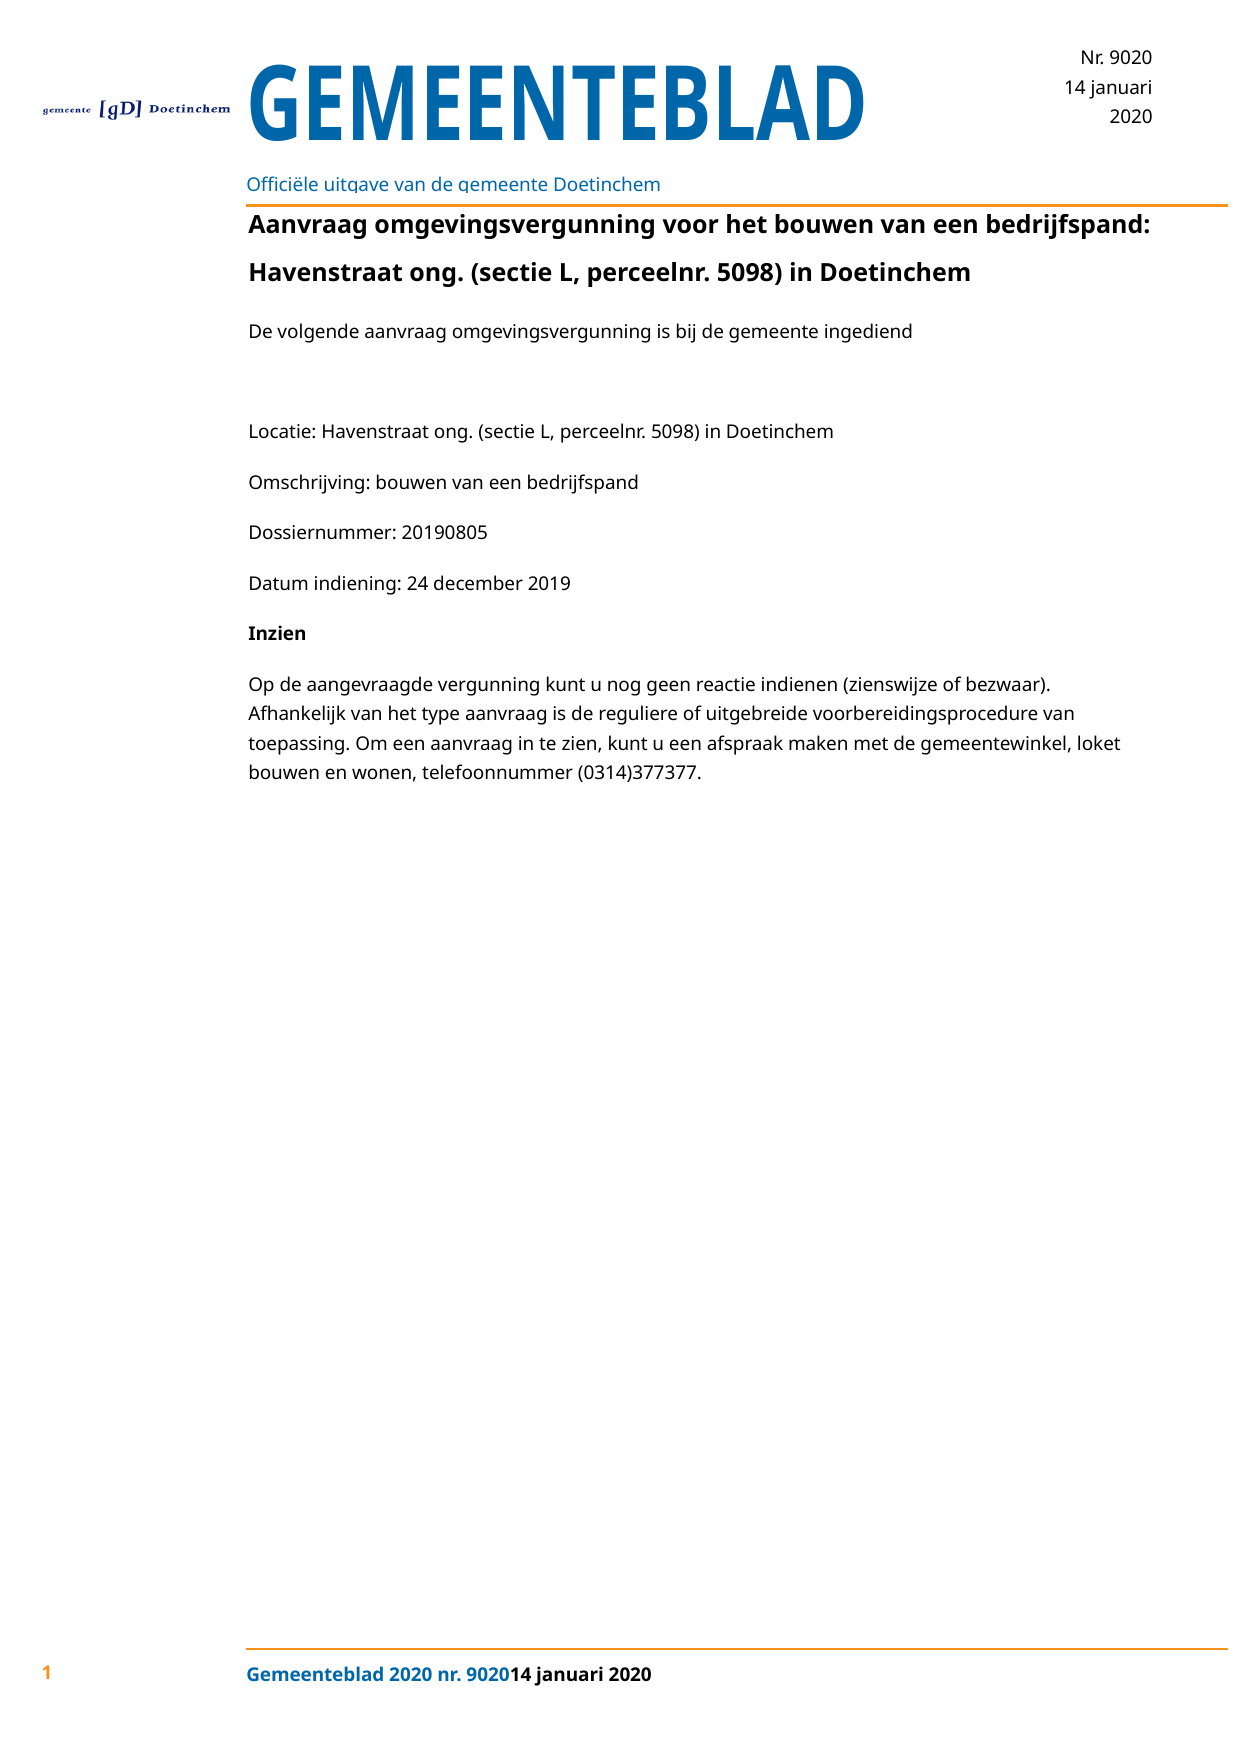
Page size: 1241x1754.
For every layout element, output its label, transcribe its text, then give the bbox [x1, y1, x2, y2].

text Op de aangevraagde vergunning kunt u nog geen reactie indienen (zienswijze of bezwaar). Afhankelijk van het type aanvraag is de reguliere of uitgebreide voorbereidingsprocedure van toepassing. Om een aanvraag in te zien, kunt u een afspraak maken met de gemeentewinkel, loket bouwen en wonen, telefoonnummer (0314)377377. [248, 671, 1152, 785]
text Aanvraag omgevingsvergunning voor het bouwen van een bedrijfspand: Havenstraat ong. (sectie L, perceelnr. 5098) in Doetinchem [248, 207, 1152, 288]
text Omschrijving: bouwen van een bedrijfspand [248, 469, 1152, 495]
text Datum indiening: 24 december 2019 [248, 570, 1152, 596]
text Inzien [248, 620, 1152, 646]
text Locatie: Havenstraat ong. (sectie L, perceelnr. 5098) in Doetinchem [248, 419, 1152, 444]
picture [41, 47, 231, 172]
text Dossiernummer: 20190805 [248, 519, 1152, 545]
text De volgende aanvraag omgevingsvergunning is bij de gemeente ingediend [248, 318, 1152, 344]
